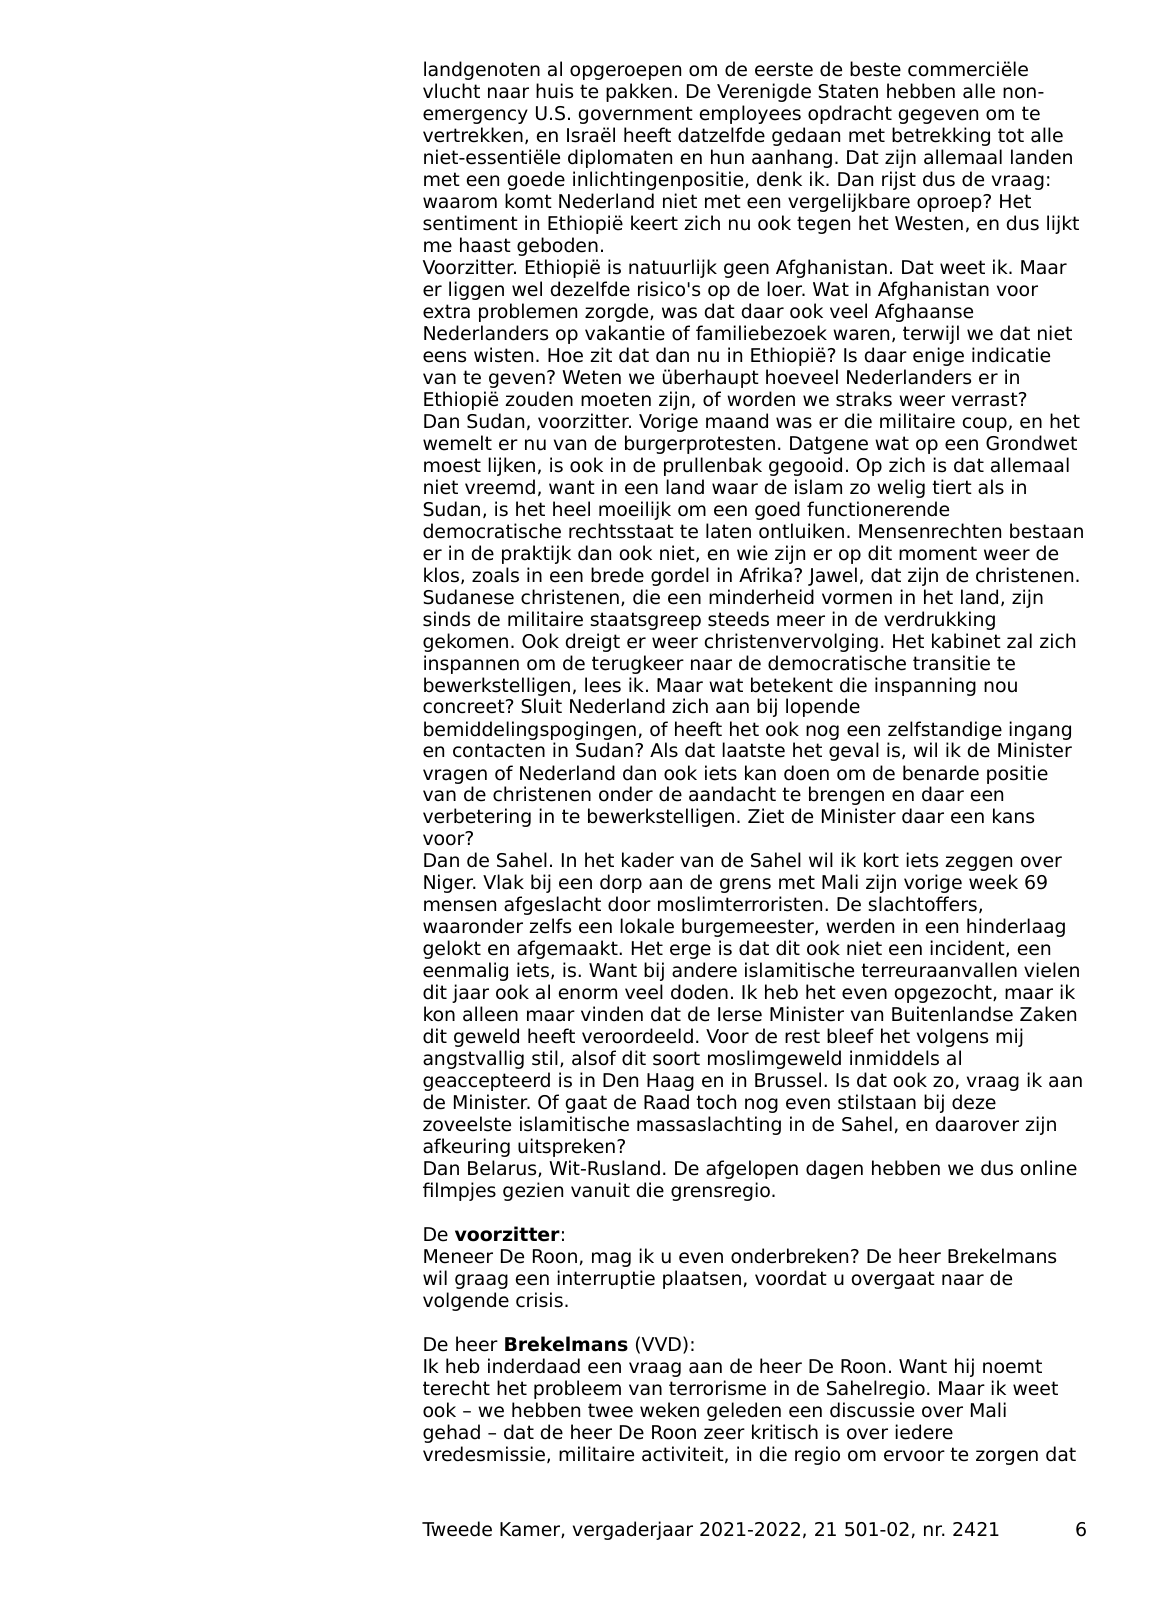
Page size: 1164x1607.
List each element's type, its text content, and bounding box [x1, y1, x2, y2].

text Meneer De Roon, mag ik u even onderbreken? De heer Brekelmans wil graag een interruptie plaatsen, voordat u overgaat naar de volgende crisis. [422, 1246, 1087, 1312]
text De heer Brekelmans (VVD): [422, 1334, 1087, 1356]
text Voorzitter. Ethiopië is natuurlijk geen Afghanistan. Dat weet ik. Maar er liggen wel dezelfde risico's op de loer. Wat in Afghanistan voor extra problemen zorgde, was dat daar ook veel Afghaanse Nederlanders op vakantie of familiebezoek waren, terwijl we dat niet eens wisten. Hoe zit dat dan nu in Ethiopië? Is daar enige indicatie van te geven? Weten we überhaupt hoeveel Nederlanders er in Ethiopië zouden moeten zijn, of worden we straks weer verrast? [422, 257, 1087, 411]
text Dan Sudan, voorzitter. Vorige maand was er die militaire coup, en het wemelt er nu van de burgerprotesten. Datgene wat op een Grondwet moest lijken, is ook in de prullenbak gegooid. Op zich is dat allemaal niet vreemd, want in een land waar de islam zo welig tiert als in Sudan, is het heel moeilijk om een goed functionerende democratische rechtsstaat te laten ontluiken. Mensenrechten bestaan er in de praktijk dan ook niet, en wie zijn er op dit moment weer de klos, zoals in een brede gordel in Afrika? Jawel, dat zijn de christenen. Sudanese christenen, die een minderheid vormen in het land, zijn sinds de militaire staatsgreep steeds meer in de verdrukking gekomen. Ook dreigt er weer christenvervolging. Het kabinet zal zich inspannen om de terugkeer naar de democratische transitie te bewerkstelligen, lees ik. Maar wat betekent die inspanning nou concreet? Sluit Nederland zich aan bij lopende bemiddelingspogingen, of heeft het ook nog een zelfstandige ingang en contacten in Sudan? Als dat laatste het geval is, wil ik de Minister vragen of Nederland dan ook iets kan doen om de benarde positie van de christenen onder de aandacht te brengen en daar een verbetering in te bewerkstelligen. Ziet de Minister daar een kans voor? [422, 411, 1087, 850]
text Dan de Sahel. In het kader van de Sahel wil ik kort iets zeggen over Niger. Vlak bij een dorp aan de grens met Mali zijn vorige week 69 mensen afgeslacht door moslimterroristen. De slachtoffers, waaronder zelfs een lokale burgemeester, werden in een hinderlaag gelokt en afgemaakt. Het erge is dat dit ook niet een incident, een eenmalig iets, is. Want bij andere islamitische terreuraanvallen vielen dit jaar ook al enorm veel doden. Ik heb het even opgezocht, maar ik kon alleen maar vinden dat de Ierse Minister van Buitenlandse Zaken dit geweld heeft veroordeeld. Voor de rest bleef het volgens mij angstvallig stil, alsof dit soort moslimgeweld inmiddels al geaccepteerd is in Den Haag en in Brussel. Is dat ook zo, vraag ik aan de Minister. Of gaat de Raad toch nog even stilstaan bij deze zoveelste islamitische massaslachting in de Sahel, en daarover zijn afkeuring uitspreken? [422, 850, 1087, 1158]
text Ik heb inderdaad een vraag aan de heer De Roon. Want hij noemt terecht het probleem van terrorisme in de Sahelregio. Maar ik weet ook – we hebben twee weken geleden een discussie over Mali gehad – dat de heer De Roon zeer kritisch is over iedere vredesmissie, militaire activiteit, in die regio om ervoor te zorgen dat [422, 1356, 1087, 1466]
text De voorzitter: [422, 1224, 1087, 1246]
text landgenoten al opgeroepen om de eerste de beste commerciële vlucht naar huis te pakken. De Verenigde Staten hebben alle non-emergency U.S. government employees opdracht gegeven om te vertrekken, en Israël heeft datzelfde gedaan met betrekking tot alle niet-essentiële diplomaten en hun aanhang. Dat zijn allemaal landen met een goede inlichtingenpositie, denk ik. Dan rijst dus de vraag: waarom komt Nederland niet met een vergelijkbare oproep? Het sentiment in Ethiopië keert zich nu ook tegen het Westen, en dus lijkt me haast geboden. [422, 59, 1087, 257]
text Dan Belarus, Wit-Rusland. De afgelopen dagen hebben we dus online filmpjes gezien vanuit die grensregio. [422, 1158, 1087, 1202]
